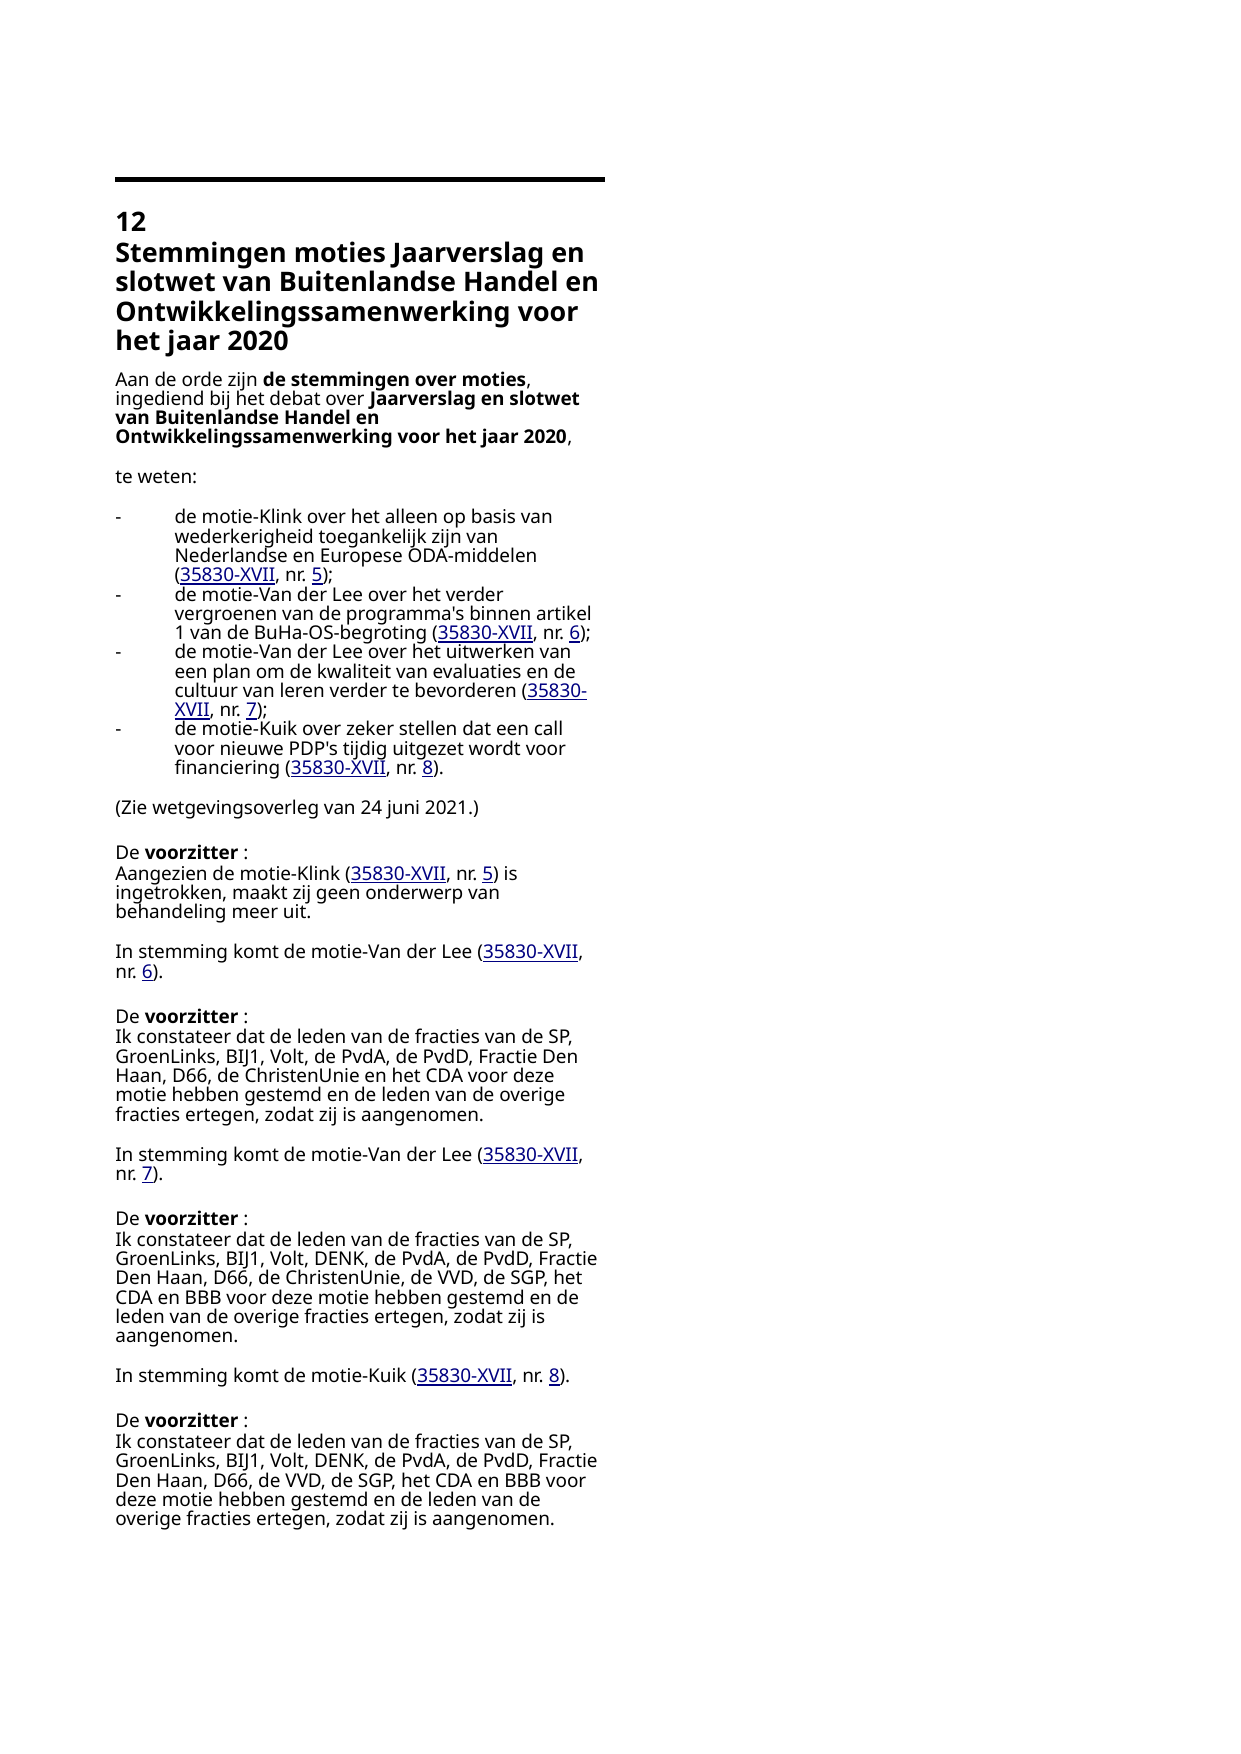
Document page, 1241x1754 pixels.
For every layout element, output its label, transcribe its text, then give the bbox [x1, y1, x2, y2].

text In stemming komt de motie-Kuik (35830-XVII, nr. 8). [115, 1367, 605, 1387]
text Stemmingen moties Jaarverslag en slotwet van Buitenlandse Handel en Ontwikkelingssamenwerking voor het jaar 2020 [115, 239, 605, 371]
list de motie-Van der Lee over het uitwerken van een plan om de kwaliteit van evaluaties en de cultuur van leren verder te bevorderen (35830-XVII, nr. 7); [115, 643, 605, 720]
text De voorzitter : [115, 1205, 605, 1231]
text Aangezien de motie-Klink (35830-XVII, nr. 5) is ingetrokken, maakt zij geen onderwerp van behandeling meer uit. [115, 865, 605, 923]
text De voorzitter : [115, 1407, 605, 1433]
text te weten: [115, 468, 605, 488]
text Aan de orde zijn de stemmingen over moties, ingediend bij het debat over Jaarverslag en slotwet van Buitenlandse Handel en Ontwikkelingssamenwerking voor het jaar 2020, [115, 371, 605, 448]
text (Zie wetgevingsoverleg van 24 juni 2021.) [115, 799, 605, 818]
text Ik constateer dat de leden van de fracties van de SP, GroenLinks, BIJ1, Volt, DENK, de PvdA, de PvdD, Fractie Den Haan, D66, de VVD, de SGP, het CDA en BBB voor deze motie hebben gestemd en de leden van de overige fracties ertegen, zodat zij is aangenomen. [115, 1433, 605, 1529]
text In stemming komt de motie-Van der Lee (35830-XVII, nr. 7). [115, 1146, 605, 1184]
text Ik constateer dat de leden van de fracties van de SP, GroenLinks, BIJ1, Volt, DENK, de PvdA, de PvdD, Fractie Den Haan, D66, de ChristenUnie, de VVD, de SGP, het CDA en BBB voor deze motie hebben gestemd en de leden van de overige fracties ertegen, zodat zij is aangenomen. [115, 1231, 605, 1346]
list de motie-Klink over het alleen op basis van wederkerigheid toegankelijk zijn van Nederlandse en Europese ODA-middelen (35830-XVII, nr. 5); [115, 508, 605, 586]
text De voorzitter : [115, 1003, 605, 1028]
text In stemming komt de motie-Van der Lee (35830-XVII, nr. 6). [115, 943, 605, 982]
text Ik constateer dat de leden van de fracties van de SP, GroenLinks, BIJ1, Volt, de PvdA, de PvdD, Fractie Den Haan, D66, de ChristenUnie en het CDA voor deze motie hebben gestemd en de leden van de overige fracties ertegen, zodat zij is aangenomen. [115, 1028, 605, 1125]
text 12 [115, 203, 605, 239]
text De voorzitter : [115, 839, 605, 865]
list de motie-Van der Lee over het verder vergroenen van de programma's binnen artikel 1 van de BuHa-OS-begroting (35830-XVII, nr. 6); [115, 586, 605, 643]
list de motie-Kuik over zeker stellen dat een call voor nieuwe PDP's tijdig uitgezet wordt voor financiering (35830-XVII, nr. 8). [115, 720, 605, 778]
